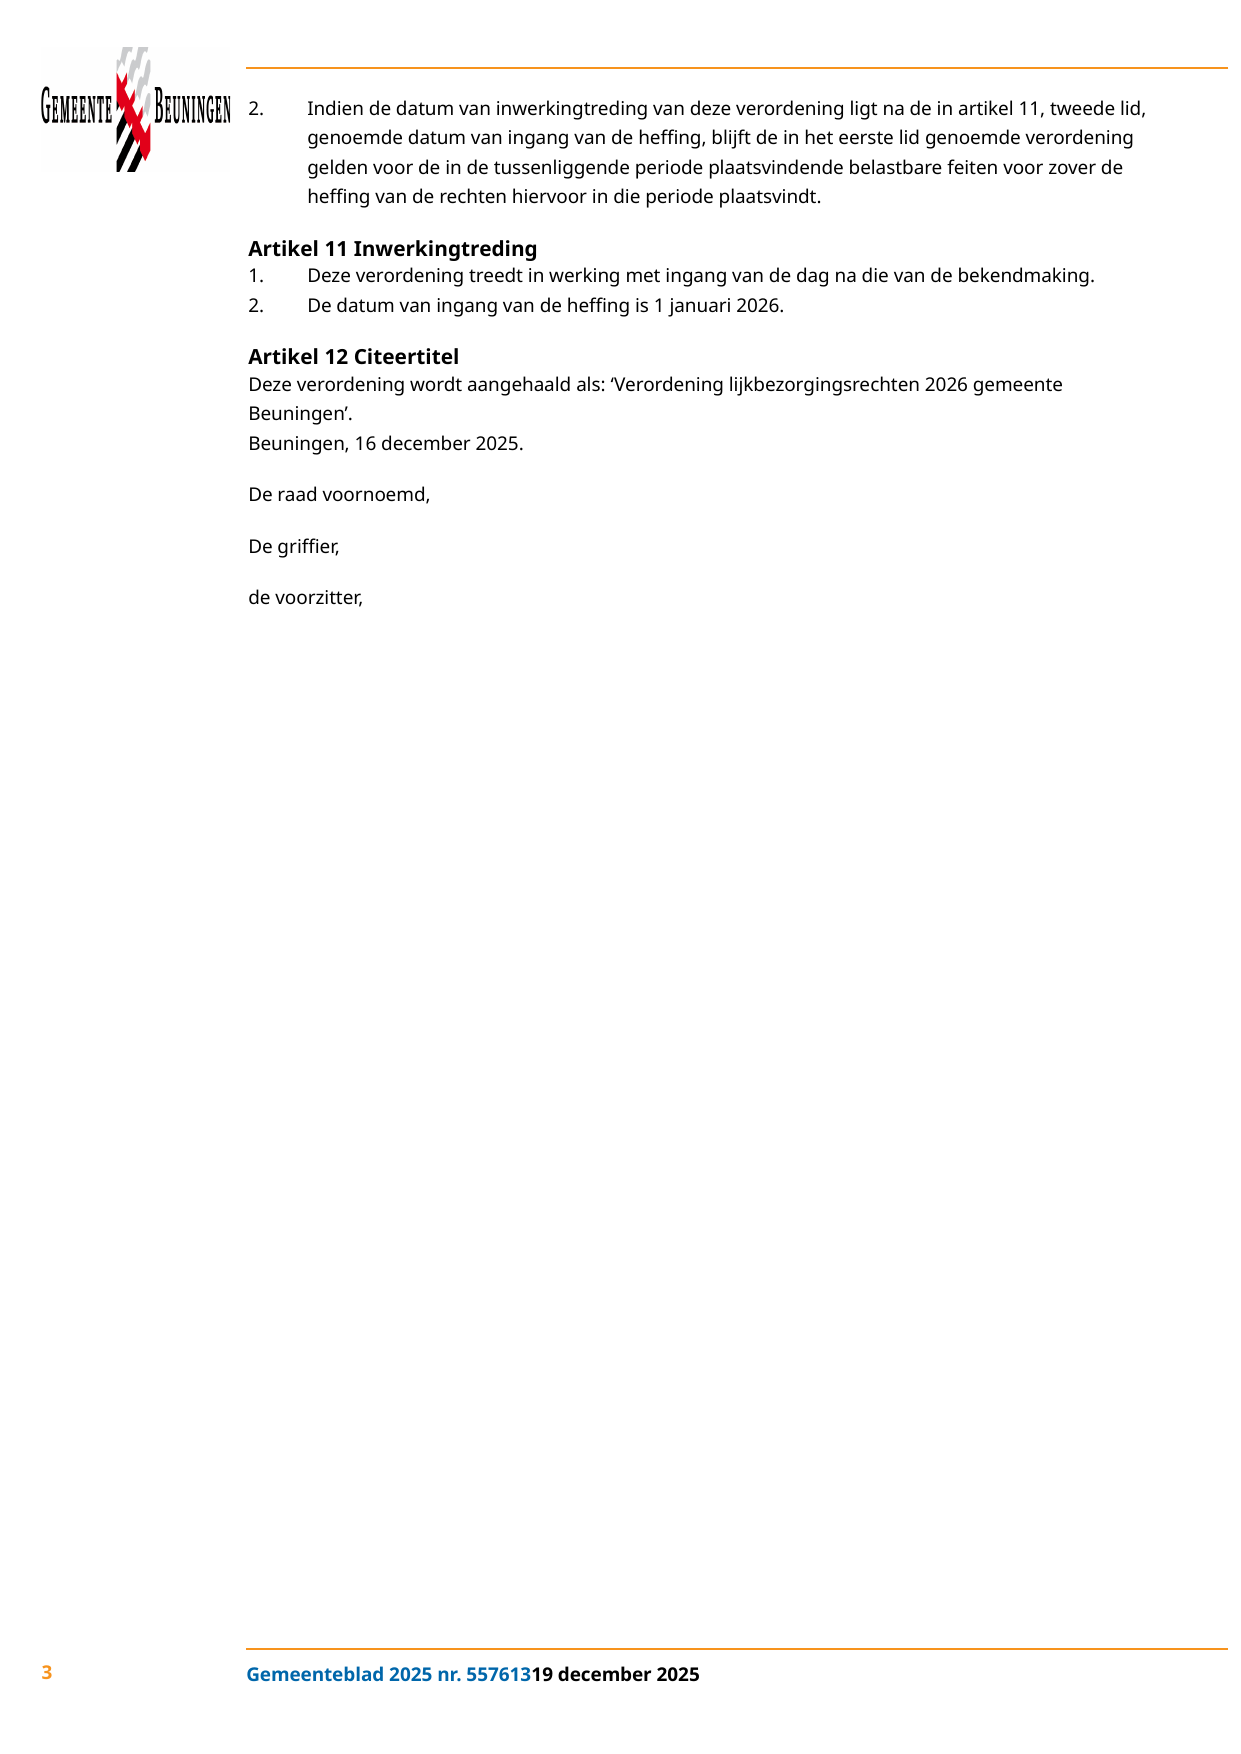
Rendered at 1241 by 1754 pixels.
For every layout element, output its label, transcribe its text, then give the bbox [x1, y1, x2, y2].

text Beuningen, 16 december 2025. [248, 430, 1152, 456]
list Deze verordening treedt in werking met ingang van de dag na die van de bekendmaking. [248, 262, 1152, 288]
text De griffier, [248, 533, 1152, 559]
text De raad voornoemd, [248, 481, 1152, 507]
text Artikel 12 Citeertitel [248, 342, 1152, 371]
list De datum van ingang van de heffing is 1 januari 2026. [248, 292, 1152, 318]
picture [41, 47, 231, 172]
text Deze verordening wordt aangehaald als: ‘Verordening lijkbezorgingsrechten 2026 gemeente Beuningen’. [248, 371, 1152, 426]
list Indien de datum van inwerkingtreding van deze verordening ligt na de in artikel 11, tweede lid, genoemde datum van ingang van de heffing, blijft de in het eerste lid genoemde verordening gelden voor de in de tussenliggende periode plaatsvindende belastbare feiten voor zover de heffing van de rechten hiervoor in die periode plaatsvindt. [248, 95, 1152, 209]
text Artikel 11 Inwerkingtreding [248, 234, 1152, 262]
text de voorzitter, [248, 584, 1152, 610]
